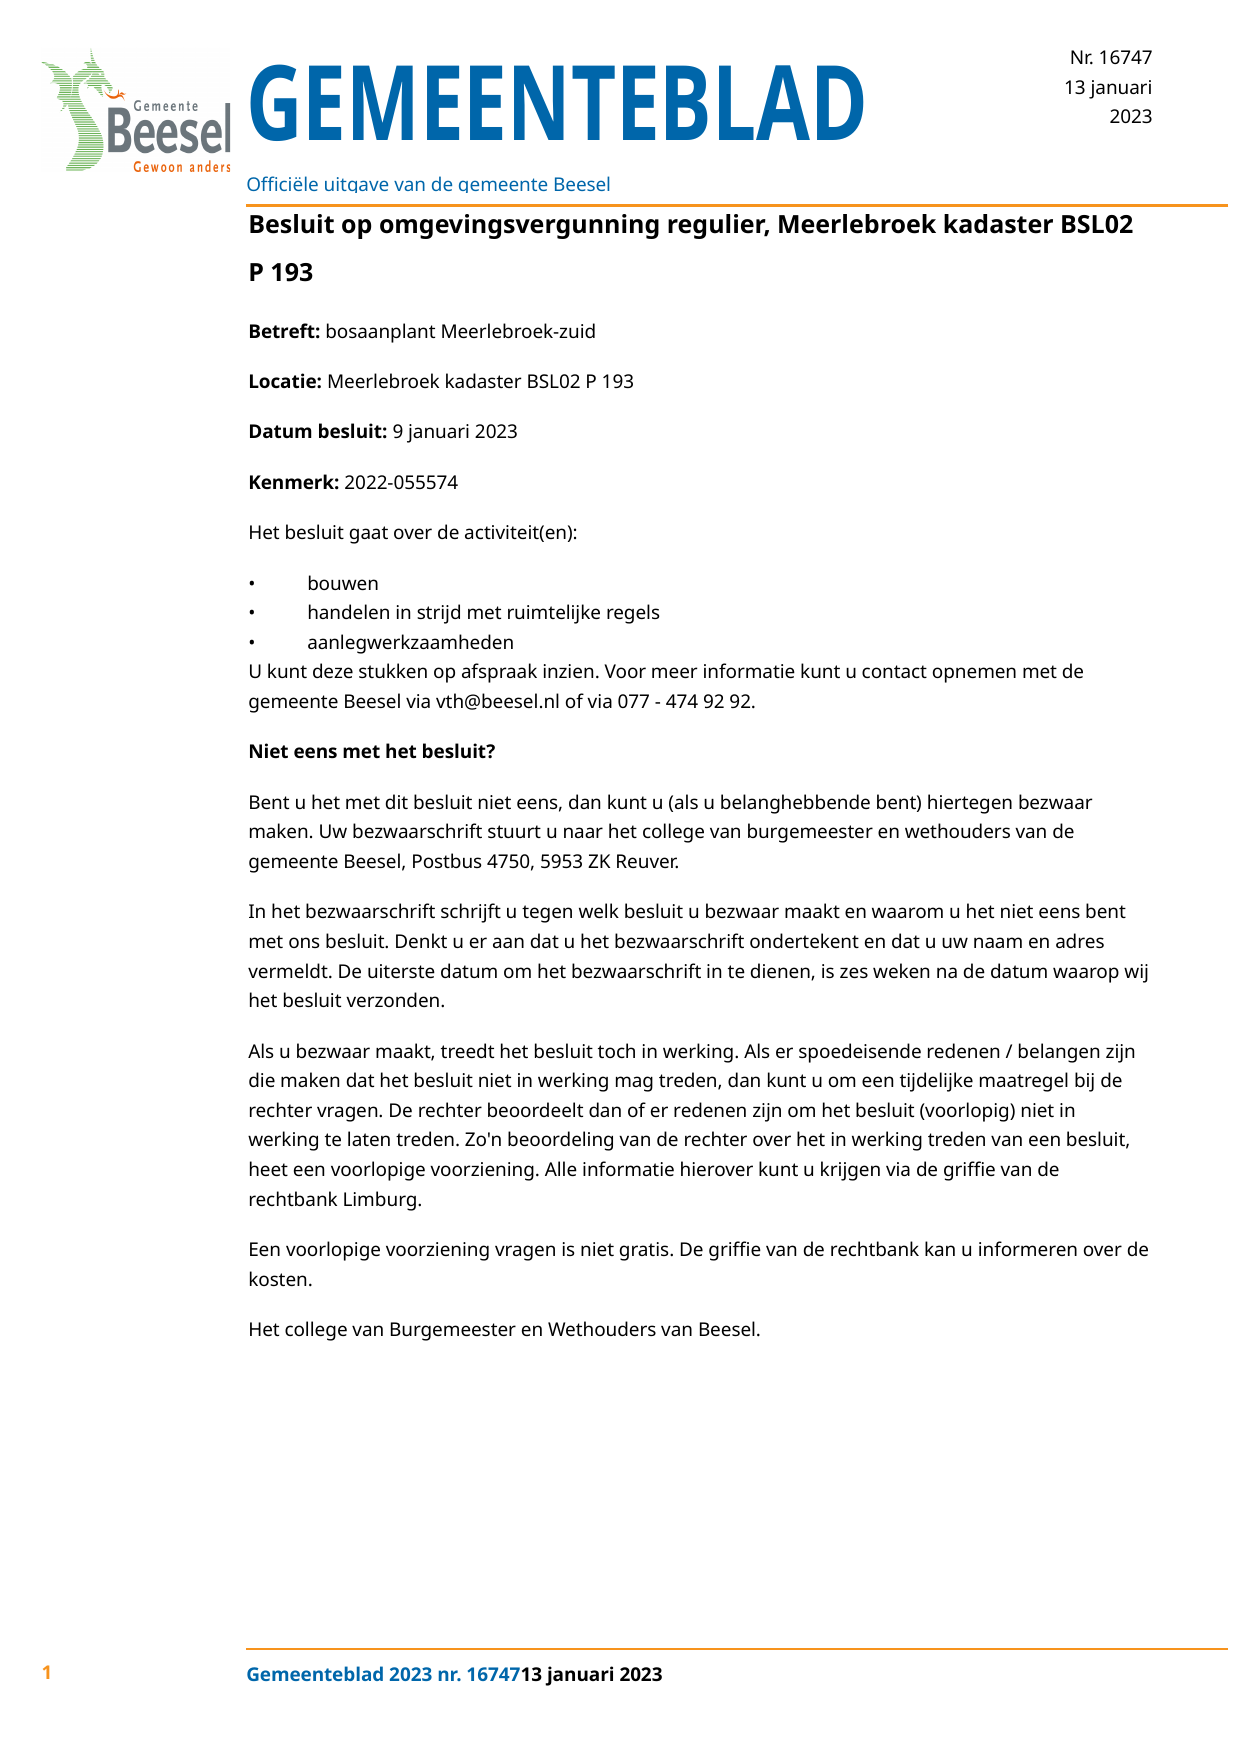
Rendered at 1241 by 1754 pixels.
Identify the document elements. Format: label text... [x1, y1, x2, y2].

text Bent u het met dit besluit niet eens, dan kunt u (als u belanghebbende bent) hiertegen bezwaar maken. Uw bezwaarschrift stuurt u naar het college van burgemeester en wethouders van de gemeente Beesel, Postbus 4750, 5953 ZK Reuver. [248, 789, 1152, 874]
text Besluit op omgevingsvergunning regulier, Meerlebroek kadaster BSL02 P 193 [248, 207, 1152, 288]
text In het bezwaarschrift schrijft u tegen welk besluit u bezwaar maakt en waarom u het niet eens bent met ons besluit. Denkt u er aan dat u het bezwaarschrift ondertekent en dat u uw naam en adres vermeldt. De uiterste datum om het bezwaarschrift in te dienen, is zes weken na de datum waarop wij het besluit verzonden. [248, 899, 1152, 1013]
text Kenmerk: 2022-055574 [248, 469, 1152, 495]
text Het besluit gaat over de activiteit(en): [248, 519, 1152, 545]
text Betreft: bosaanplant Meerlebroek-zuid [248, 318, 1152, 344]
text U kunt deze stukken op afspraak inzien. Voor meer informatie kunt u contact opnemen met de gemeente Beesel via vth@beesel.nl of via 077 - 474 92 92. [248, 659, 1152, 714]
text Niet eens met het besluit? [248, 739, 1152, 764]
text Een voorlopige voorziening vragen is niet gratis. De griffie van de rechtbank kan u informeren over de kosten. [248, 1236, 1152, 1292]
text Als u bezwaar maakt, treedt het besluit toch in werking. Als er spoedeisende redenen / belangen zijn die maken dat het besluit niet in werking mag treden, dan kunt u om een tijdelijke maatregel bij de rechter vragen. De rechter beoordeelt dan of er redenen zijn om het besluit (voorlopig) niet in werking te laten treden. Zo'n beoordeling van de rechter over het in werking treden van een besluit, heet een voorlopige voorziening. Alle informatie hierover kunt u krijgen via de griffie van de rechtbank Limburg. [248, 1038, 1152, 1212]
list aanlegwerkzaamheden [248, 629, 1152, 655]
text Het college van Burgemeester en Wethouders van Beesel. [248, 1316, 1152, 1342]
text Locatie: Meerlebroek kadaster BSL02 P 193 [248, 368, 1152, 394]
list bouwen [248, 570, 1152, 596]
picture [41, 47, 231, 172]
list handelen in strijd met ruimtelijke regels [248, 599, 1152, 625]
text Datum besluit: 9 januari 2023 [248, 419, 1152, 444]
